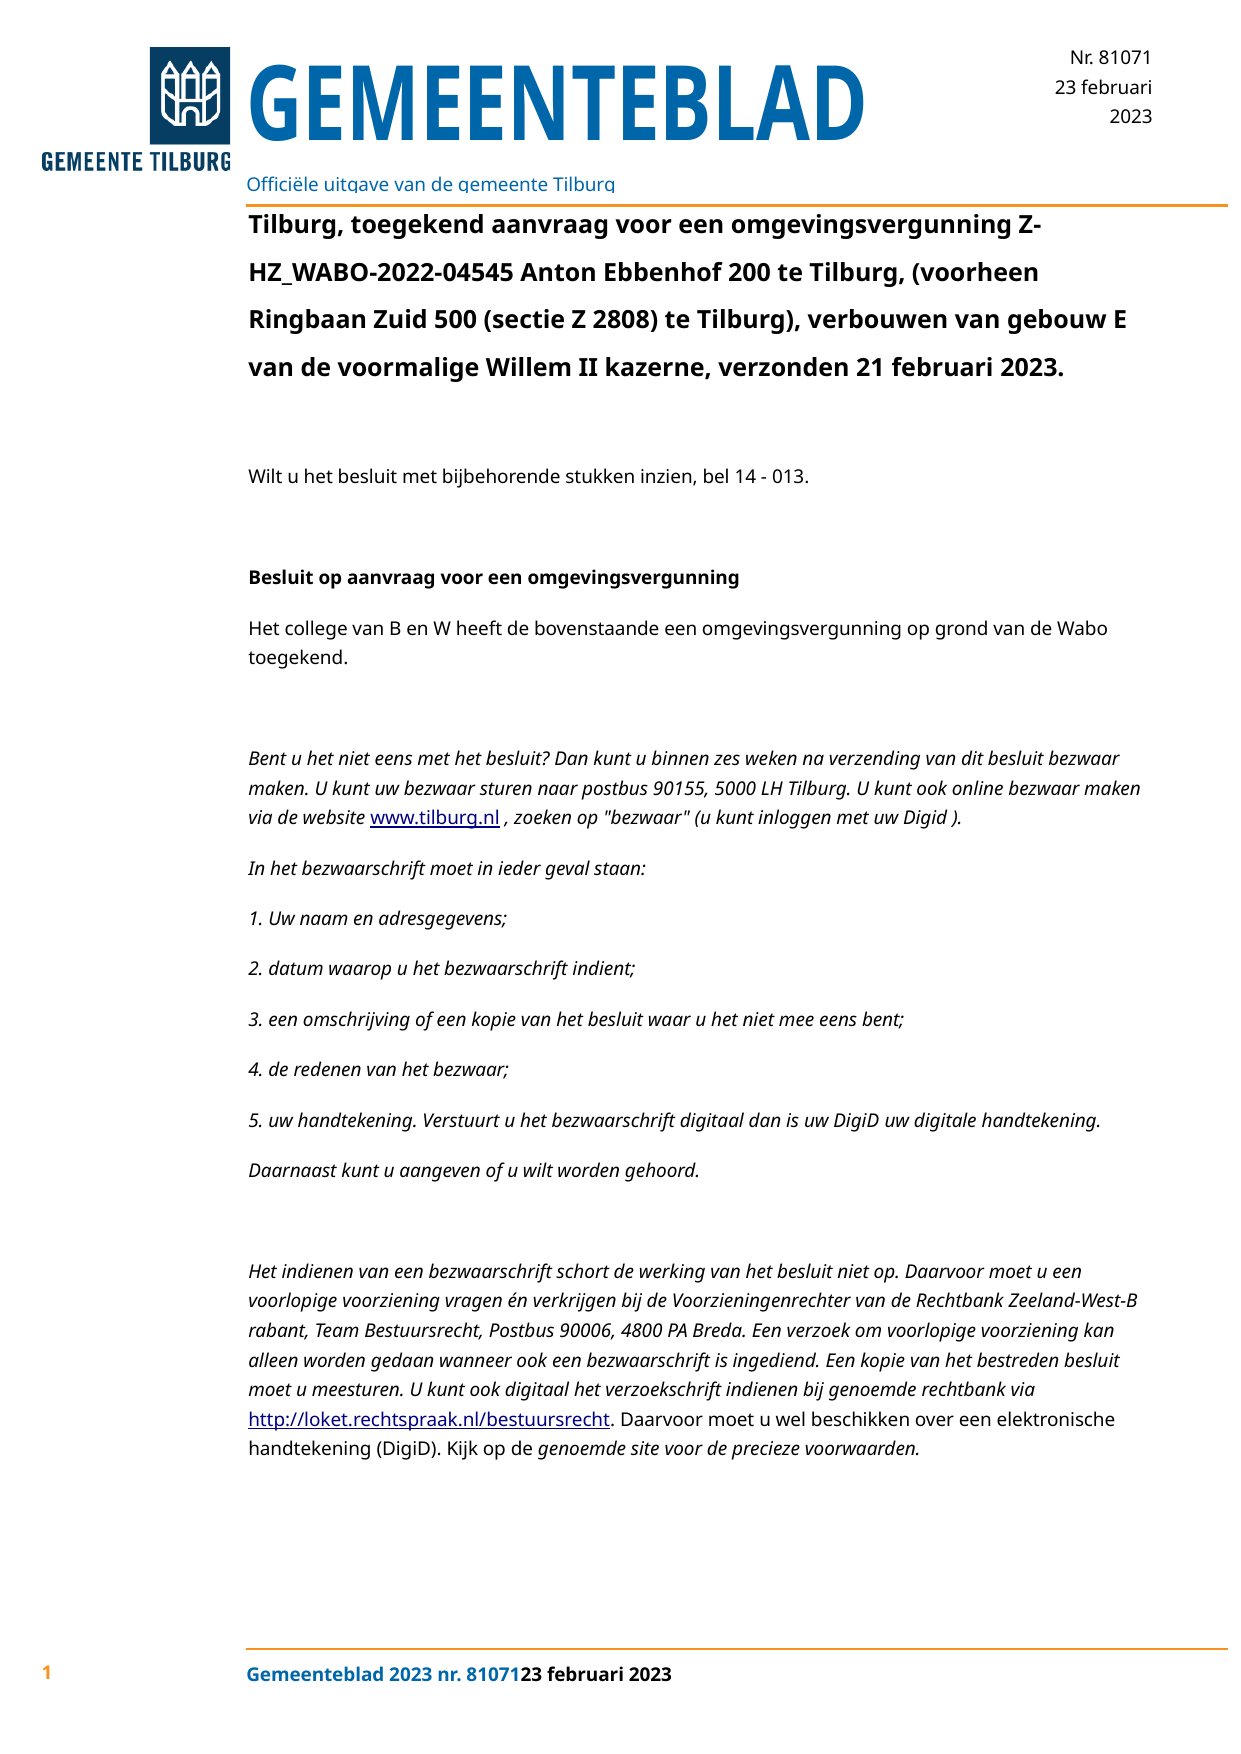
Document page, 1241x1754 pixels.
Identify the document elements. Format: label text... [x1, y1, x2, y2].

text Bent u het niet eens met het besluit? Dan kunt u binnen zes weken na verzending van dit besluit bezwaar maken. U kunt uw bezwaar sturen naar postbus 90155, 5000 LH Tilburg. U kunt ook online bezwaar maken via de website www.tilburg.nl , zoeken op "bezwaar" (u kunt inloggen met uw Digid ). [248, 745, 1152, 830]
text Het indienen van een bezwaarschrift schort de werking van het besluit niet op. Daarvoor moet u een voorlopige voorziening vragen én verkrijgen bij de Voorzieningenrechter van de Rechtbank Zeeland-West-B rabant, Team Bestuursrecht, Postbus 90006, 4800 PA Breda. Een verzoek om voorlopige voorziening kan alleen worden gedaan wanneer ook een bezwaarschrift is ingediend. Een kopie van het bestreden besluit moet u meesturen. U kunt ook digitaal het verzoekschrift indienen bij genoemde rechtbank via http://loket.rechtspraak.nl/bestuursrecht. Daarvoor moet u wel beschikken over een elektronische handtekening (DigiD). Kijk op de genoemde site voor de precieze voorwaarden. [248, 1258, 1152, 1461]
text 5. uw handtekening. Verstuurt u het bezwaarschrift digitaal dan is uw DigiD uw digitale handtekening. [248, 1107, 1152, 1133]
text In het bezwaarschrift moet in ieder geval staan: [248, 855, 1152, 881]
text 3. een omschrijving of een kopie van het besluit waar u het niet mee eens bent; [248, 1006, 1152, 1032]
text Het college van B en W heeft de bovenstaande een omgevingsvergunning op grond van de Wabo toegekend. [248, 615, 1152, 670]
text 1. Uw naam en adresgegevens; [248, 905, 1152, 931]
text Wilt u het besluit met bijbehorende stukken inzien, bel 14 - 013. [248, 463, 1152, 489]
text Tilburg, toegekend aanvraag voor een omgevingsvergunning Z-HZ_WABO-2022-04545 Anton Ebbenhof 200 te Tilburg, (voorheen Ringbaan Zuid 500 (sectie Z 2808) te Tilburg), verbouwen van gebouw E van de voormalige Willem II kazerne, verzonden 21 februari 2023. [248, 207, 1152, 384]
text 4. de redenen van het bezwaar; [248, 1056, 1152, 1082]
text 2. datum waarop u het bezwaarschrift indient; [248, 956, 1152, 981]
text Besluit op aanvraag voor een omgevingsvergunning [248, 564, 1152, 590]
picture [41, 47, 231, 172]
text Daarnaast kunt u aangeven of u wilt worden gehoord. [248, 1157, 1152, 1183]
